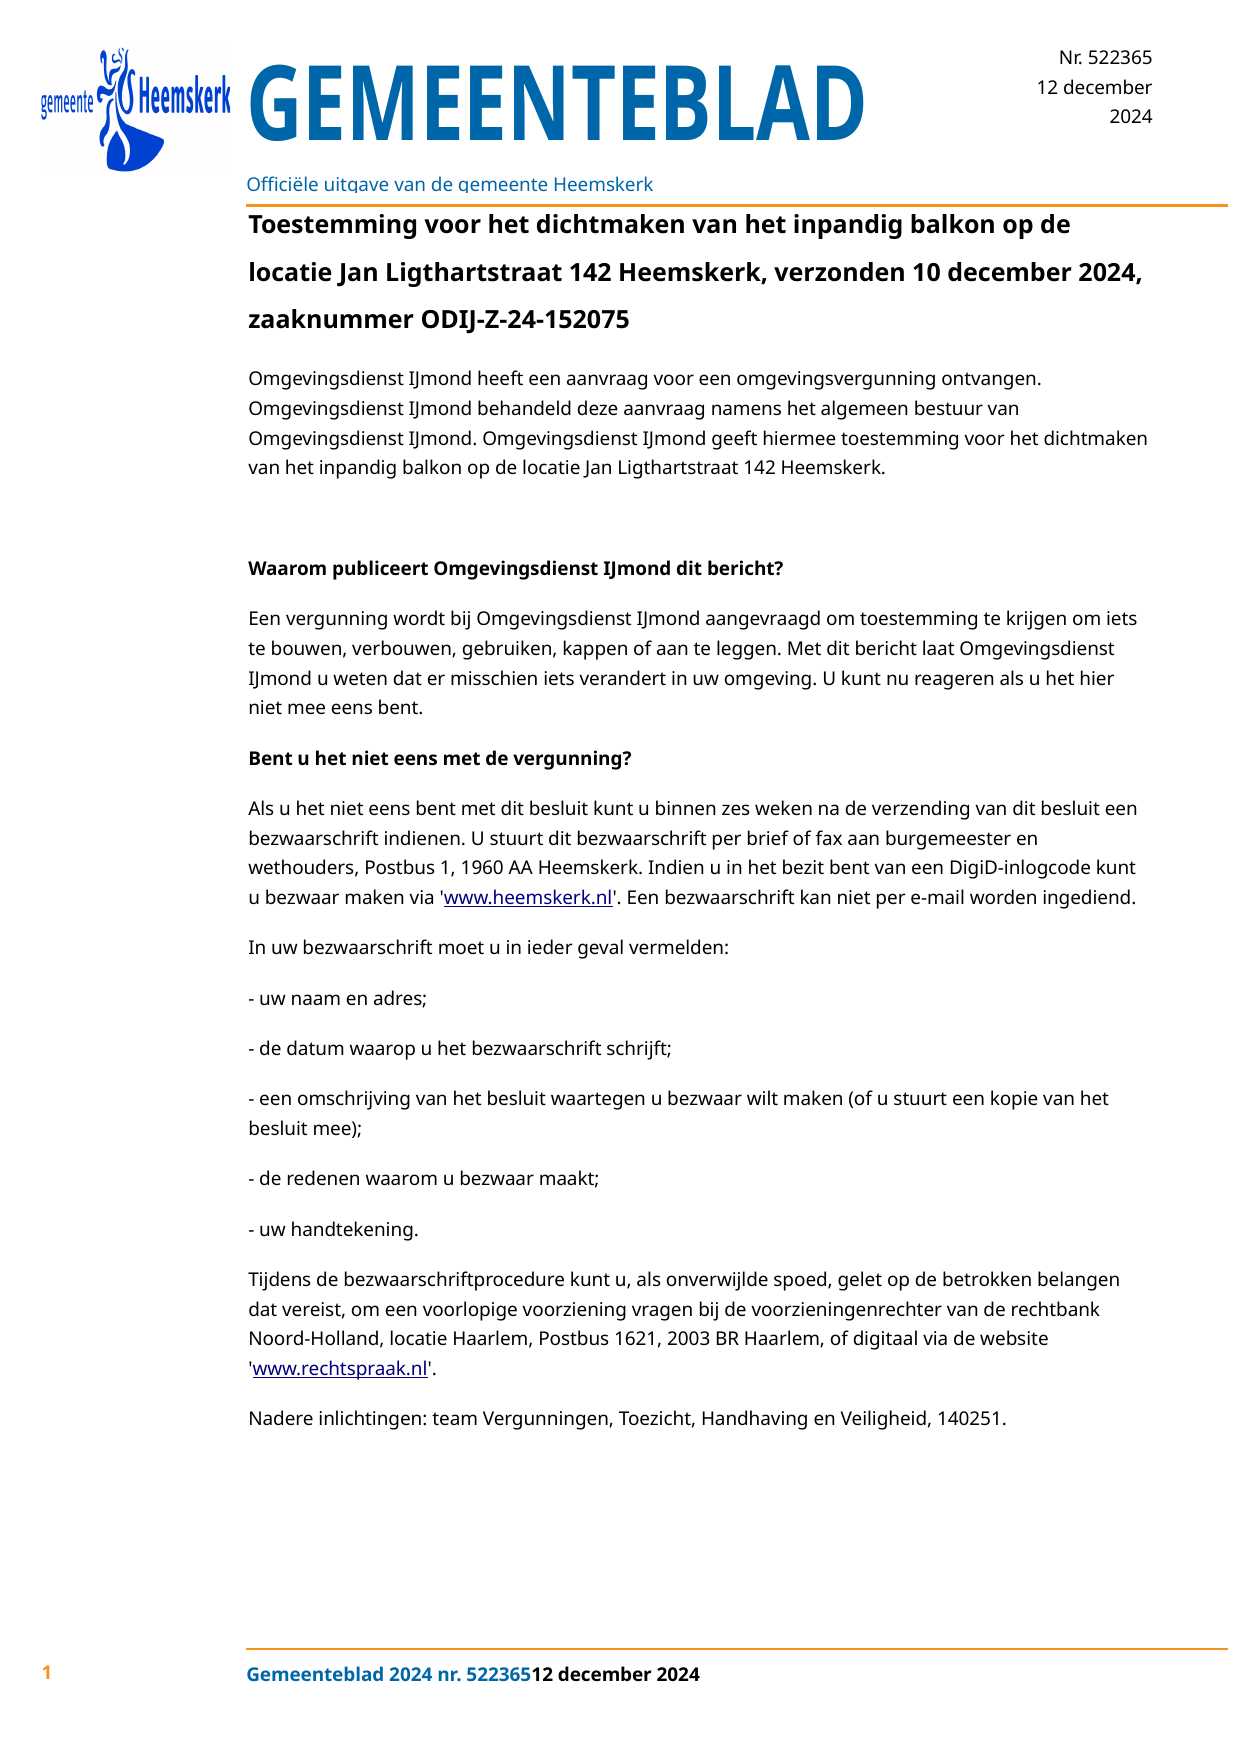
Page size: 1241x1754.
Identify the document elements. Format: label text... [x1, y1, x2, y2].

text Waarom publiceert Omgevingsdienst IJmond dit bericht? [248, 555, 1152, 581]
text Tijdens de bezwaarschriftprocedure kunt u, als onverwijlde spoed, gelet op de betrokken belangen dat vereist, om een voorlopige voorziening vragen bij de voorzieningenrechter van de rechtbank Noord-Holland, locatie Haarlem, Postbus 1621, 2003 BR Haarlem, of digitaal via de website 'www.rechtspraak.nl'. [248, 1266, 1152, 1381]
text - uw handtekening. [248, 1216, 1152, 1242]
text Toestemming voor het dichtmaken van het inpandig balkon op de locatie Jan Ligthartstraat 142 Heemskerk, verzonden 10 december 2024, zaaknummer ODIJ-Z-24-152075 [248, 207, 1152, 336]
text Als u het niet eens bent met dit besluit kunt u binnen zes weken na de verzending van dit besluit een bezwaarschrift indienen. U stuurt dit bezwaarschrift per brief of fax aan burgemeester en wethouders, Postbus 1, 1960 AA Heemskerk. Indien u in het bezit bent van een DigiD-inlogcode kunt u bezwaar maken via 'www.heemskerk.nl'. Een bezwaarschrift kan niet per e-mail worden ingediend. [248, 795, 1152, 909]
text In uw bezwaarschrift moet u in ieder geval vermelden: [248, 934, 1152, 960]
text Omgevingsdienst IJmond heeft een aanvraag voor een omgevingsvergunning ontvangen. Omgevingsdienst IJmond behandeld deze aanvraag namens het algemeen bestuur van Omgevingsdienst IJmond. Omgevingsdienst IJmond geeft hiermee toestemming voor het dichtmaken van het inpandig balkon op de locatie Jan Ligthartstraat 142 Heemskerk. [248, 366, 1152, 480]
text Een vergunning wordt bij Omgevingsdienst IJmond aangevraagd om toestemming te krijgen om iets te bouwen, verbouwen, gebruiken, kappen of aan te leggen. Met dit bericht laat Omgevingsdienst IJmond u weten dat er misschien iets verandert in uw omgeving. U kunt nu reageren als u het hier niet mee eens bent. [248, 606, 1152, 720]
text Nadere inlichtingen: team Vergunningen, Toezicht, Handhaving en Veiligheid, 140251. [248, 1406, 1152, 1431]
text - uw naam en adres; [248, 985, 1152, 1010]
text - de datum waarop u het bezwaarschrift schrijft; [248, 1035, 1152, 1061]
picture [41, 47, 231, 172]
text - de redenen waarom u bezwaar maakt; [248, 1166, 1152, 1191]
text Bent u het niet eens met de vergunning? [248, 745, 1152, 770]
text - een omschrijving van het besluit waartegen u bezwaar wilt maken (of u stuurt een kopie van het besluit mee); [248, 1086, 1152, 1141]
